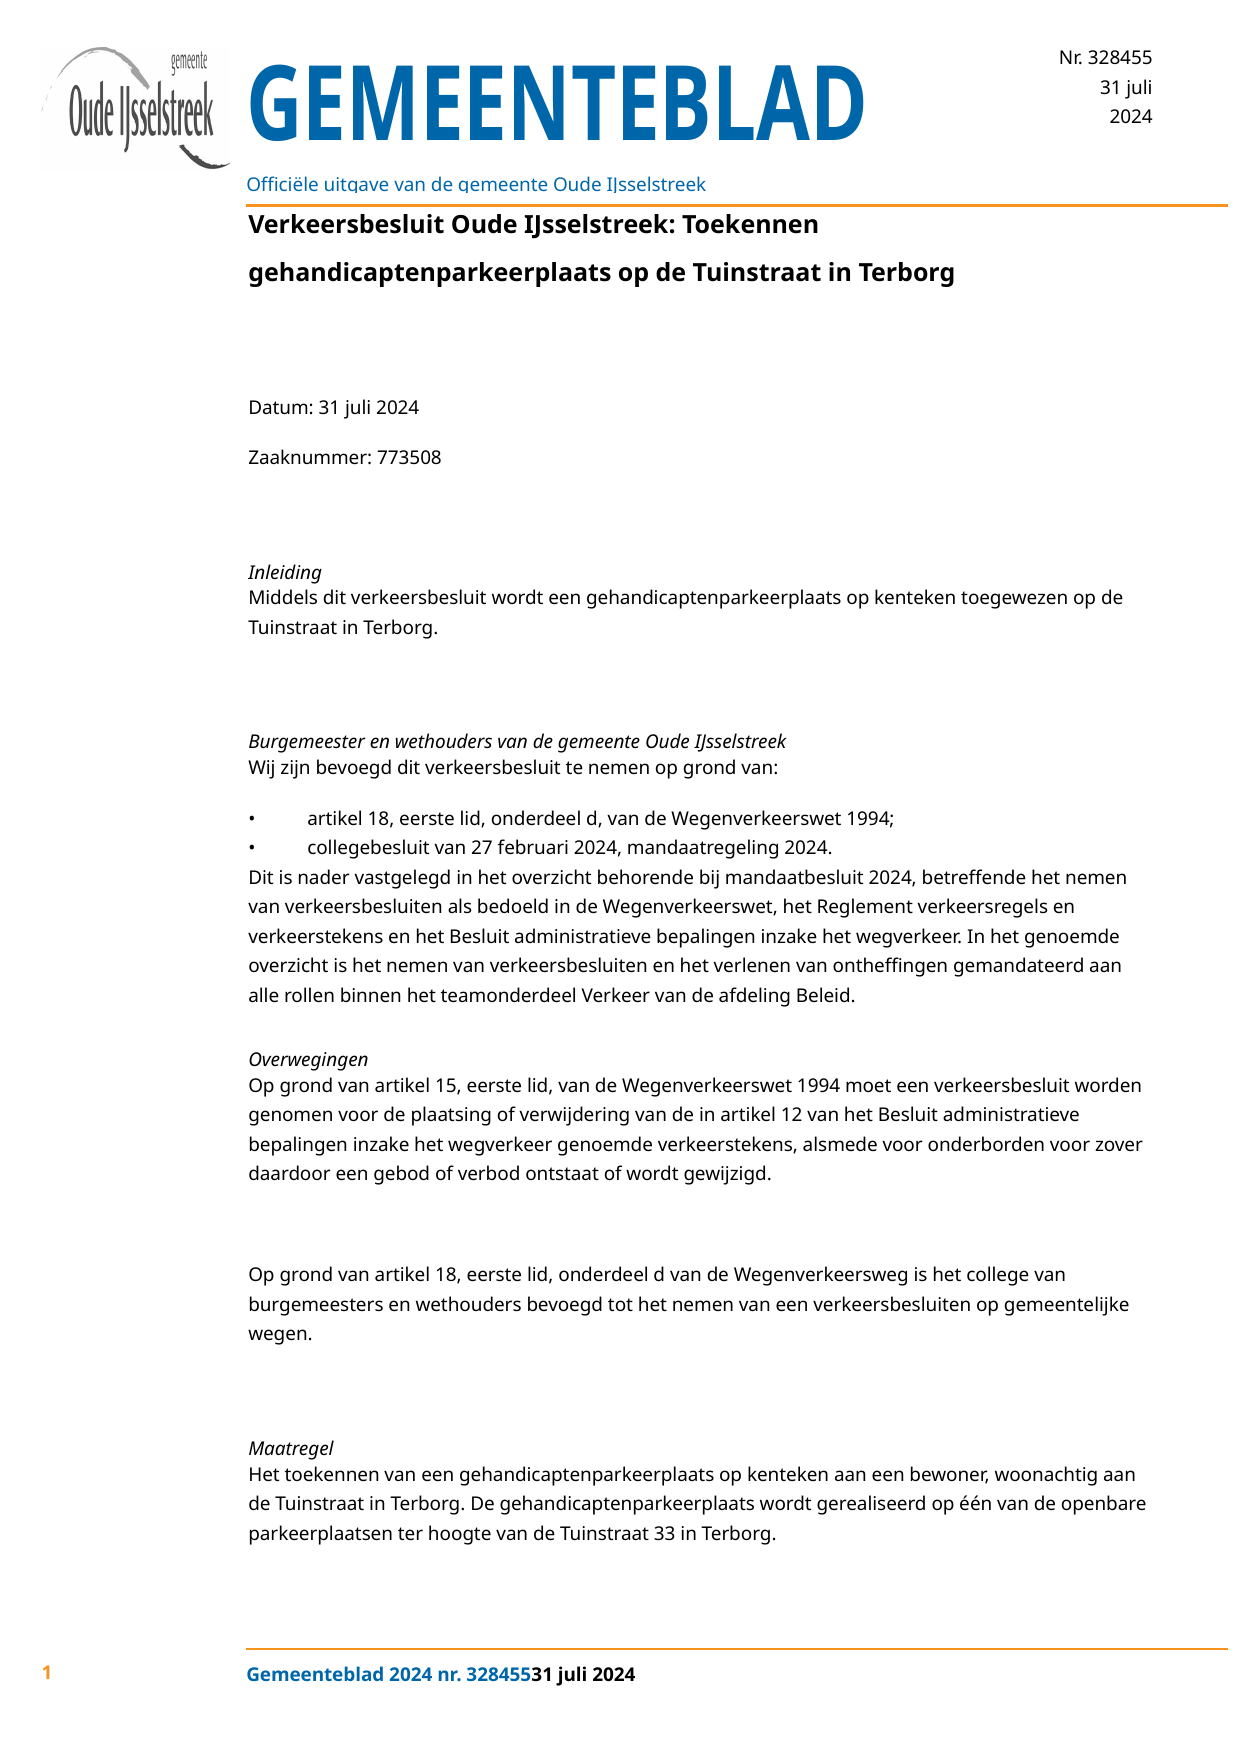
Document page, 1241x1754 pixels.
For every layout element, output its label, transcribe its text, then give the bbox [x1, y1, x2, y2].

text Inleiding [248, 559, 1152, 584]
text Verkeersbesluit Oude IJsselstreek: Toekennen gehandicaptenparkeerplaats op de Tuinstraat in Terborg [248, 207, 1152, 288]
text Het toekennen van een gehandicaptenparkeerplaats op kenteken aan een bewoner, woonachtig aan de Tuinstraat in Terborg. De gehandicaptenparkeerplaats wordt gerealiseerd op één van de openbare parkeerplaatsen ter hoogte van de Tuinstraat 33 in Terborg. [248, 1461, 1152, 1546]
list artikel 18, eerste lid, onderdeel d, van de Wegenverkeerswet 1994; [248, 805, 1152, 830]
text Op grond van artikel 15, eerste lid, van de Wegenverkeerswet 1994 moet een verkeersbesluit worden genomen voor de plaatsing of verwijdering van de in artikel 12 van het Besluit administratieve bepalingen inzake het wegverkeer genoemde verkeerstekens, alsmede voor onderborden voor zover daardoor een gebod of verbod ontstaat of wordt gewijzigd. [248, 1072, 1152, 1186]
text Zaaknummer: 773508 [248, 444, 1152, 470]
text Maatregel [248, 1435, 1152, 1461]
list collegebesluit van 27 februari 2024, mandaatregeling 2024. [248, 834, 1152, 860]
text Burgemeester en wethouders van de gemeente Oude IJsselstreek [248, 728, 1152, 754]
text Datum: 31 juli 2024 [248, 394, 1152, 420]
text Op grond van artikel 18, eerste lid, onderdeel d van de Wegenverkeersweg is het college van burgemeesters en wethouders bevoegd tot het nemen van een verkeersbesluiten op gemeentelijke wegen. [248, 1261, 1152, 1346]
text Dit is nader vastgelegd in het overzicht behorende bij mandaatbesluit 2024, betreffende het nemen van verkeersbesluiten als bedoeld in de Wegenverkeerswet, het Reglement verkeersregels en verkeerstekens en het Besluit administratieve bepalingen inzake het wegverkeer. In het genoemde overzicht is het nemen van verkeersbesluiten en het verlenen van ontheffingen gemandateerd aan alle rollen binnen het teamonderdeel Verkeer van de afdeling Beleid. [248, 864, 1152, 1008]
picture [41, 47, 231, 172]
text Wij zijn bevoegd dit verkeersbesluit te nemen op grond van: [248, 754, 1152, 780]
text Overwegingen [248, 1046, 1152, 1072]
text Middels dit verkeersbesluit wordt een gehandicaptenparkeerplaats op kenteken toegewezen op de Tuinstraat in Terborg. [248, 584, 1152, 640]
